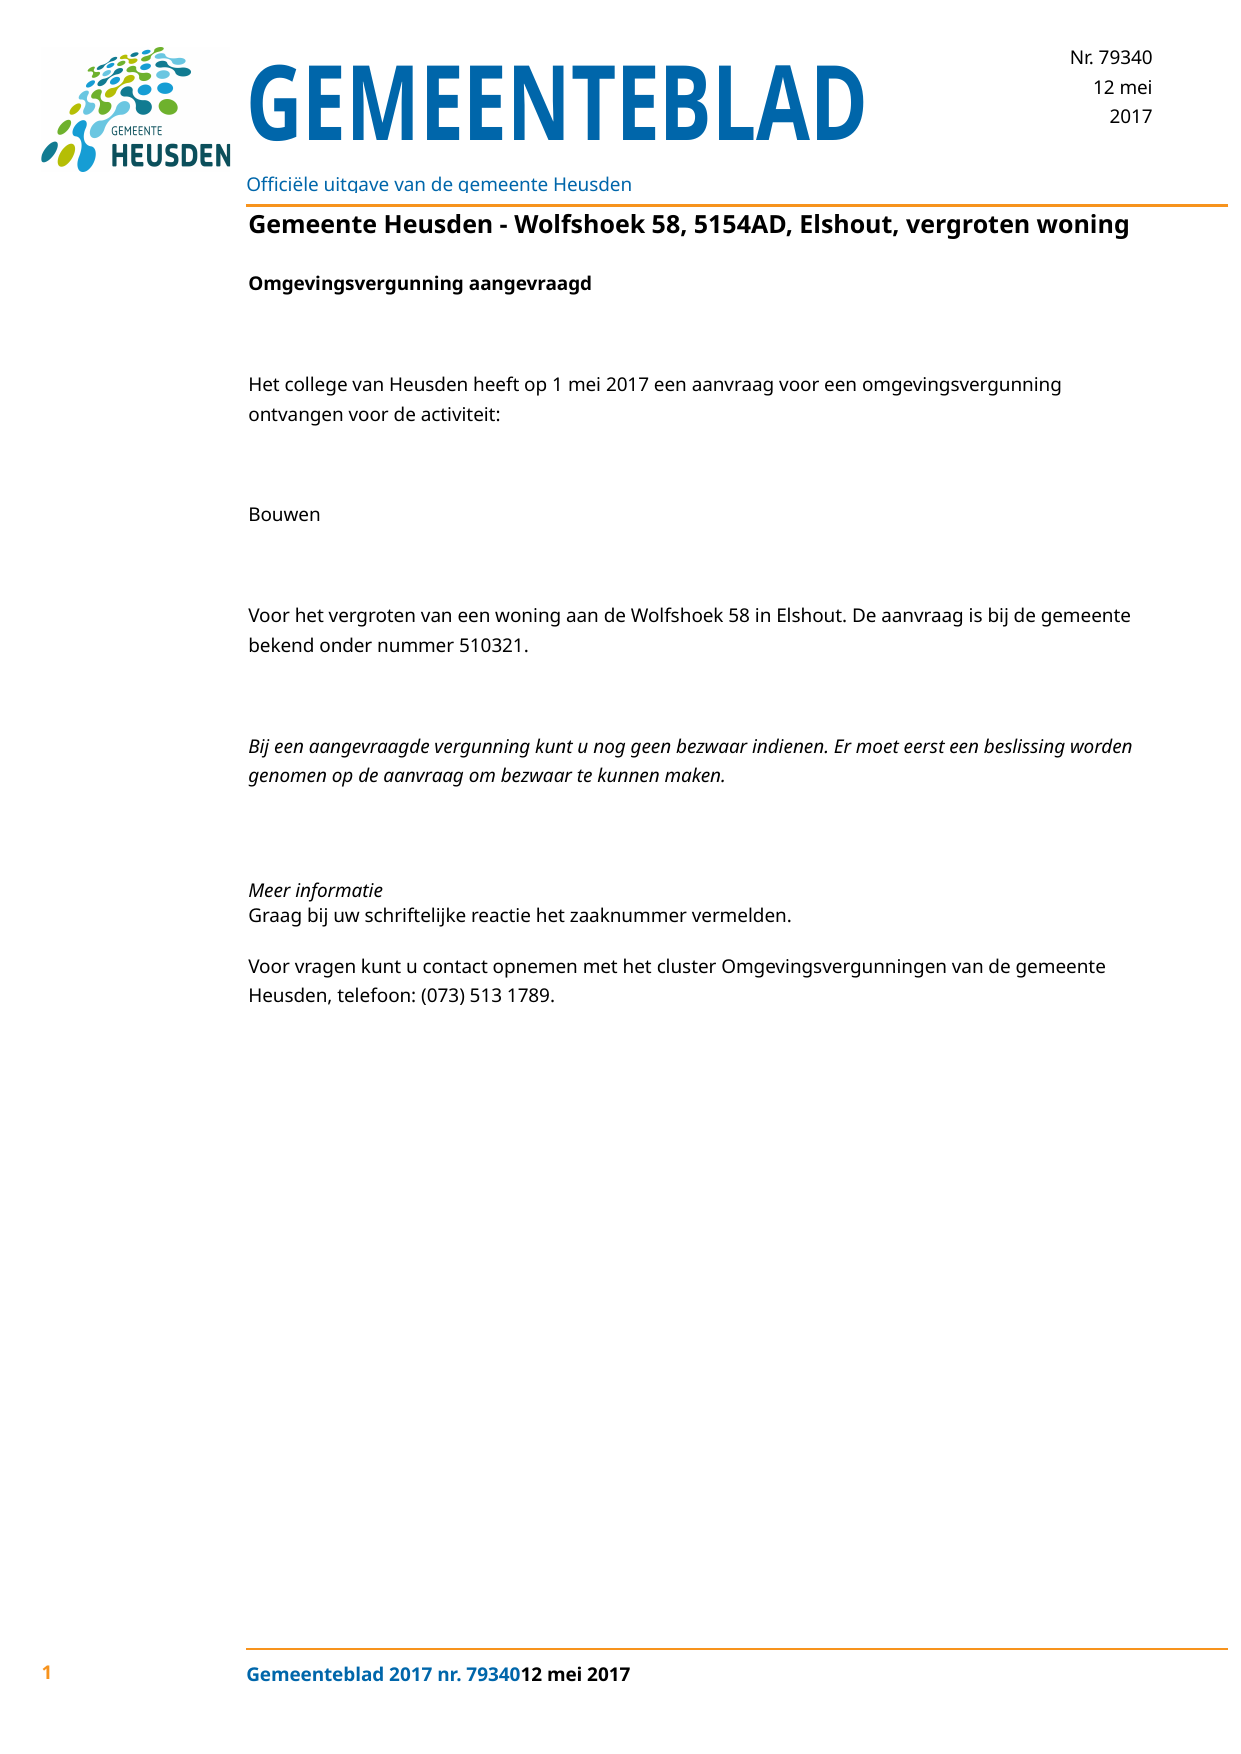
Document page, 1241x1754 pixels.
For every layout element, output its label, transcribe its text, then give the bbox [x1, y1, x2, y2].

text Bouwen [248, 502, 1152, 527]
text Meer informatie [248, 877, 1152, 902]
text Bij een aangevraagde vergunning kunt u nog geen bezwaar indienen. Er moet eerst een beslissing worden genomen op de aanvraag om bezwaar te kunnen maken. [248, 733, 1152, 788]
text Gemeente Heusden - Wolfshoek 58, 5154AD, Elshout, vergroten woning [248, 207, 1152, 241]
text Graag bij uw schriftelijke reactie het zaaknummer vermelden. [248, 902, 1152, 928]
picture [41, 47, 231, 172]
text Voor vragen kunt u contact opnemen met het cluster Omgevingsvergunningen van de gemeente Heusden, telefoon: (073) 513 1789. [248, 953, 1152, 1008]
text Het college van Heusden heeft op 1 mei 2017 een aanvraag voor een omgevingsvergunning ontvangen voor de activiteit: [248, 371, 1152, 426]
text Voor het vergroten van een woning aan de Wolfshoek 58 in Elshout. De aanvraag is bij de gemeente bekend onder nummer 510321. [248, 602, 1152, 658]
text Omgevingsvergunning aangevraagd [248, 270, 1152, 296]
